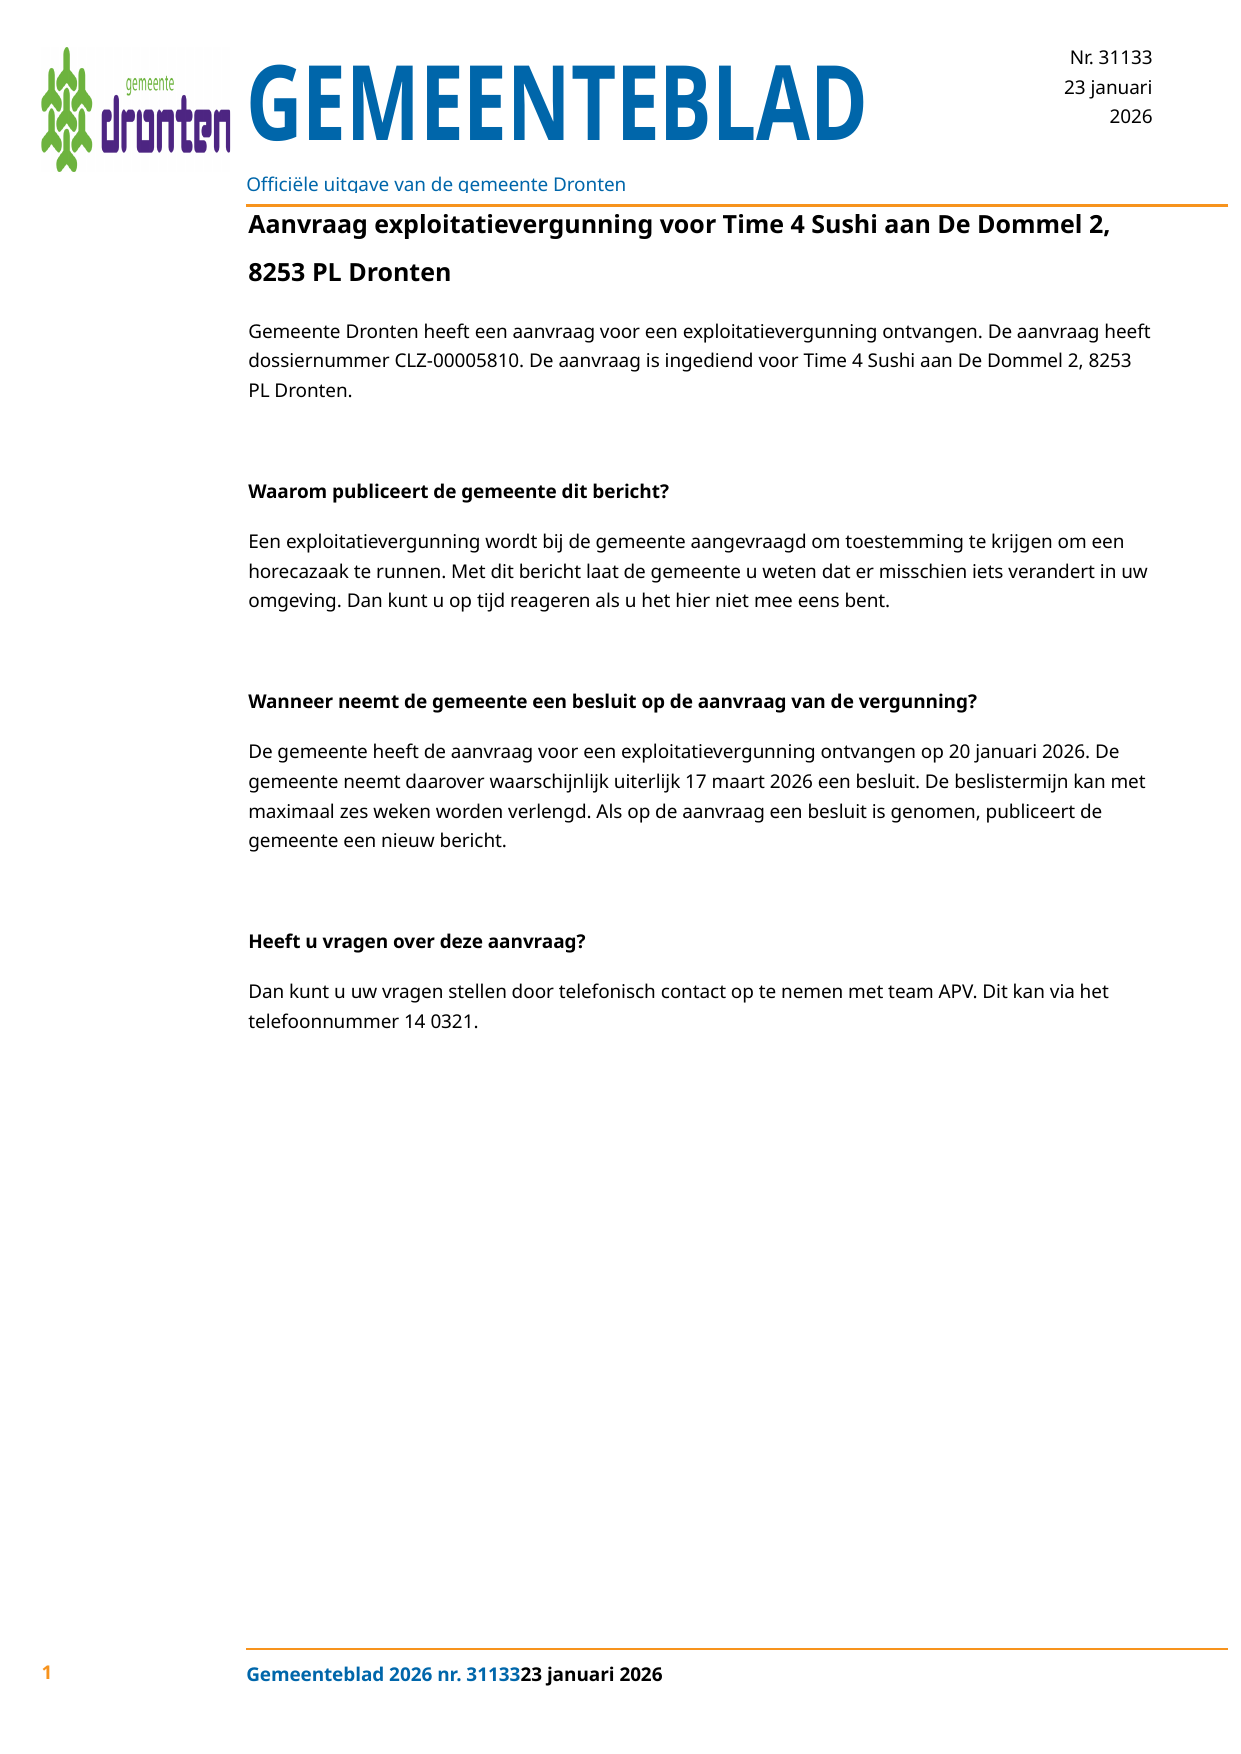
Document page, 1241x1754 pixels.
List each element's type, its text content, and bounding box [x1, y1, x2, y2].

text Heeft u vragen over deze aanvraag? [248, 928, 1152, 954]
text Aanvraag exploitatievergunning voor Time 4 Sushi aan De Dommel 2, 8253 PL Dronten [248, 207, 1152, 288]
text Wanneer neemt de gemeente een besluit op de aanvraag van de vergunning? [248, 688, 1152, 714]
text Waarom publiceert de gemeente dit bericht? [248, 478, 1152, 504]
picture [41, 47, 231, 172]
text Gemeente Dronten heeft een aanvraag voor een exploitatievergunning ontvangen. De aanvraag heeft dossiernummer CLZ-00005810. De aanvraag is ingediend voor Time 4 Sushi aan De Dommel 2, 8253 PL Dronten. [248, 318, 1152, 403]
text Een exploitatievergunning wordt bij de gemeente aangevraagd om toestemming te krijgen om een horecazaak te runnen. Met dit bericht laat de gemeente u weten dat er misschien iets verandert in uw omgeving. Dan kunt u op tijd reageren als u het hier niet mee eens bent. [248, 528, 1152, 613]
text Dan kunt u uw vragen stellen door telefonisch contact op te nemen met team APV. Dit kan via het telefoonnummer 14 0321. [248, 979, 1152, 1034]
text De gemeente heeft de aanvraag voor een exploitatievergunning ontvangen op 20 januari 2026. De gemeente neemt daarover waarschijnlijk uiterlijk 17 maart 2026 een besluit. De beslistermijn kan met maximaal zes weken worden verlengd. Als op de aanvraag een besluit is genomen, publiceert de gemeente een nieuw bericht. [248, 739, 1152, 853]
